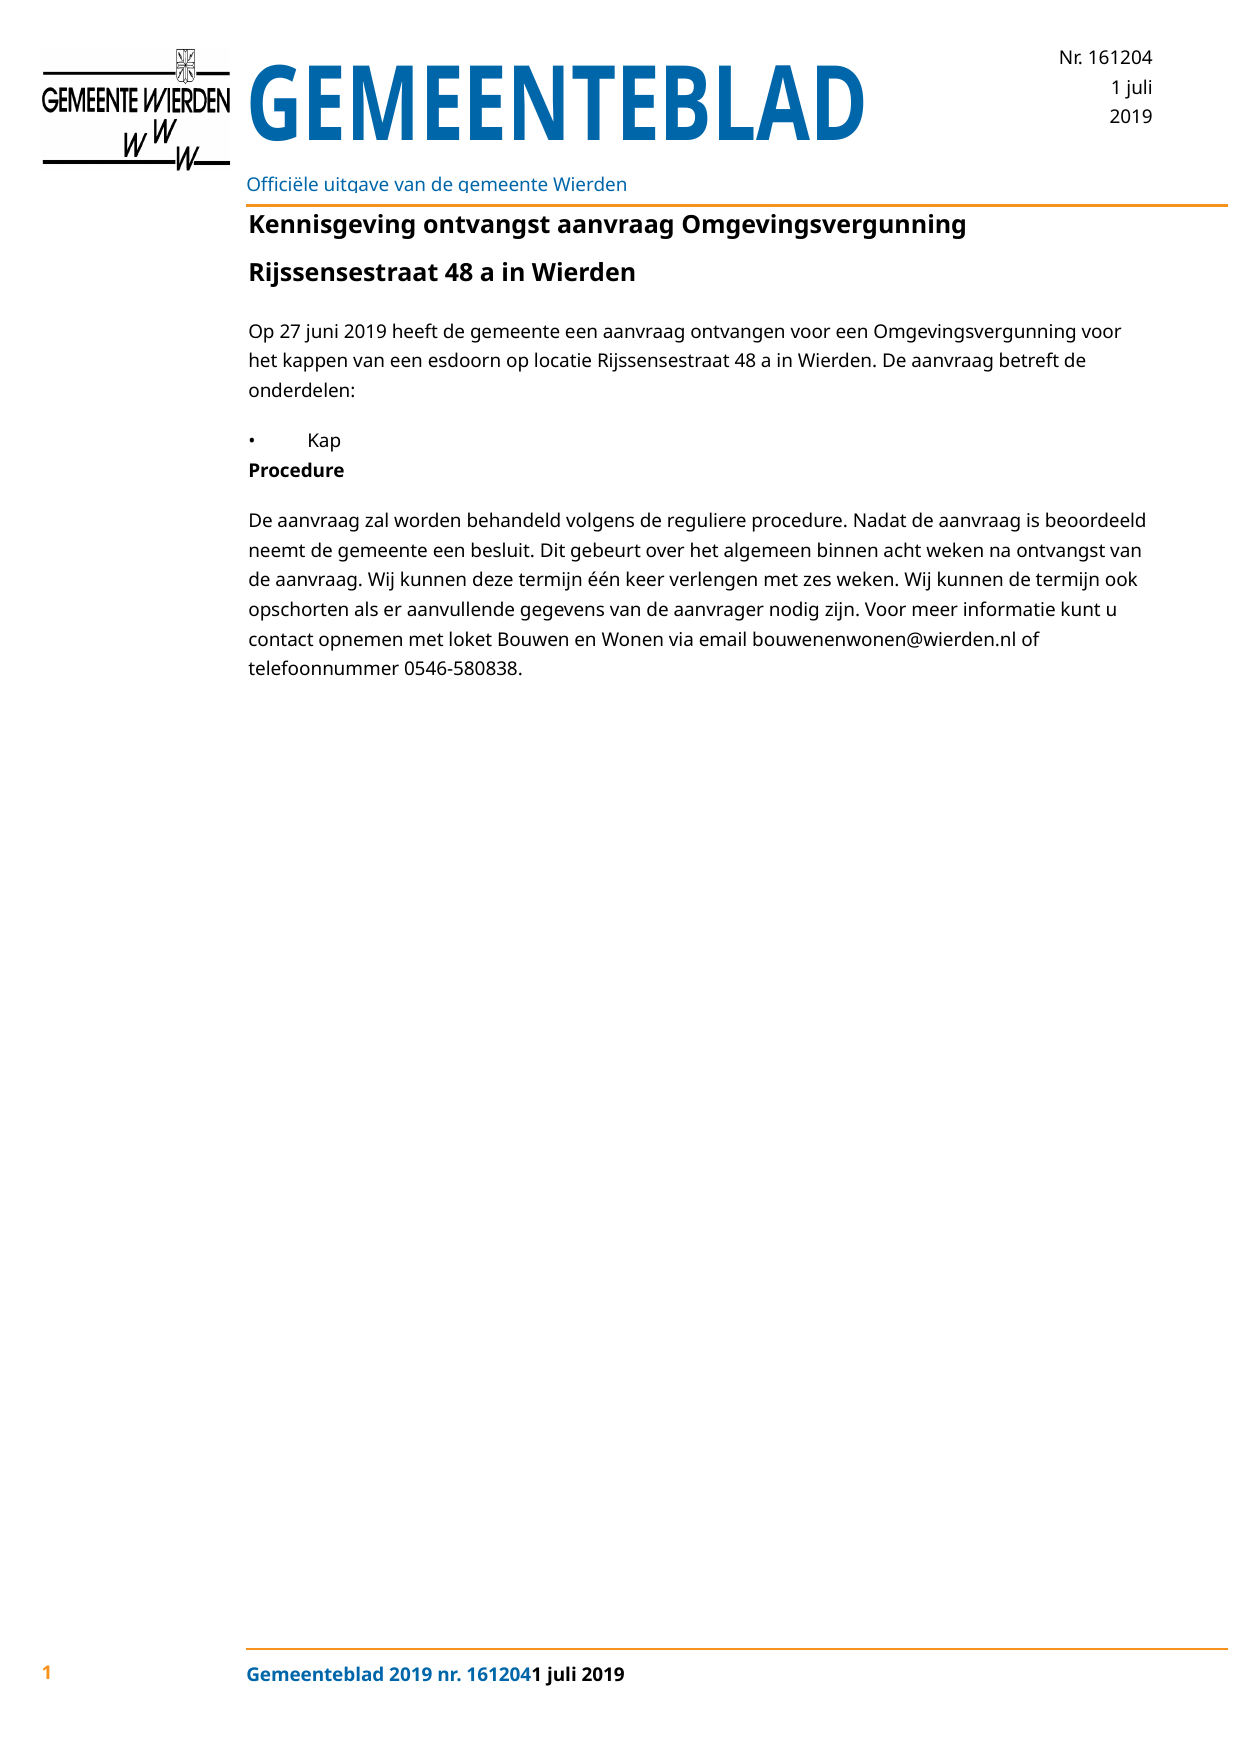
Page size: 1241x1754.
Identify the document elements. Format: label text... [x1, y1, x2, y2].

list Kap [248, 427, 1152, 453]
picture [41, 47, 231, 172]
text De aanvraag zal worden behandeld volgens de reguliere procedure. Nadat de aanvraag is beoordeeld neemt de gemeente een besluit. Dit gebeurt over het algemeen binnen acht weken na ontvangst van de aanvraag. Wij kunnen deze termijn één keer verlengen met zes weken. Wij kunnen de termijn ook opschorten als er aanvullende gegevens van de aanvrager nodig zijn. Voor meer informatie kunt u contact opnemen met loket Bouwen en Wonen via email bouwenenwonen@wierden.nl of telefoonnummer 0546-580838. [248, 507, 1152, 681]
text Procedure [248, 457, 1152, 483]
text Kennisgeving ontvangst aanvraag Omgevingsvergunning Rijssensestraat 48 a in Wierden [248, 207, 1152, 288]
text Op 27 juni 2019 heeft de gemeente een aanvraag ontvangen voor een Omgevingsvergunning voor het kappen van een esdoorn op locatie Rijssensestraat 48 a in Wierden. De aanvraag betreft de onderdelen: [248, 318, 1152, 403]
